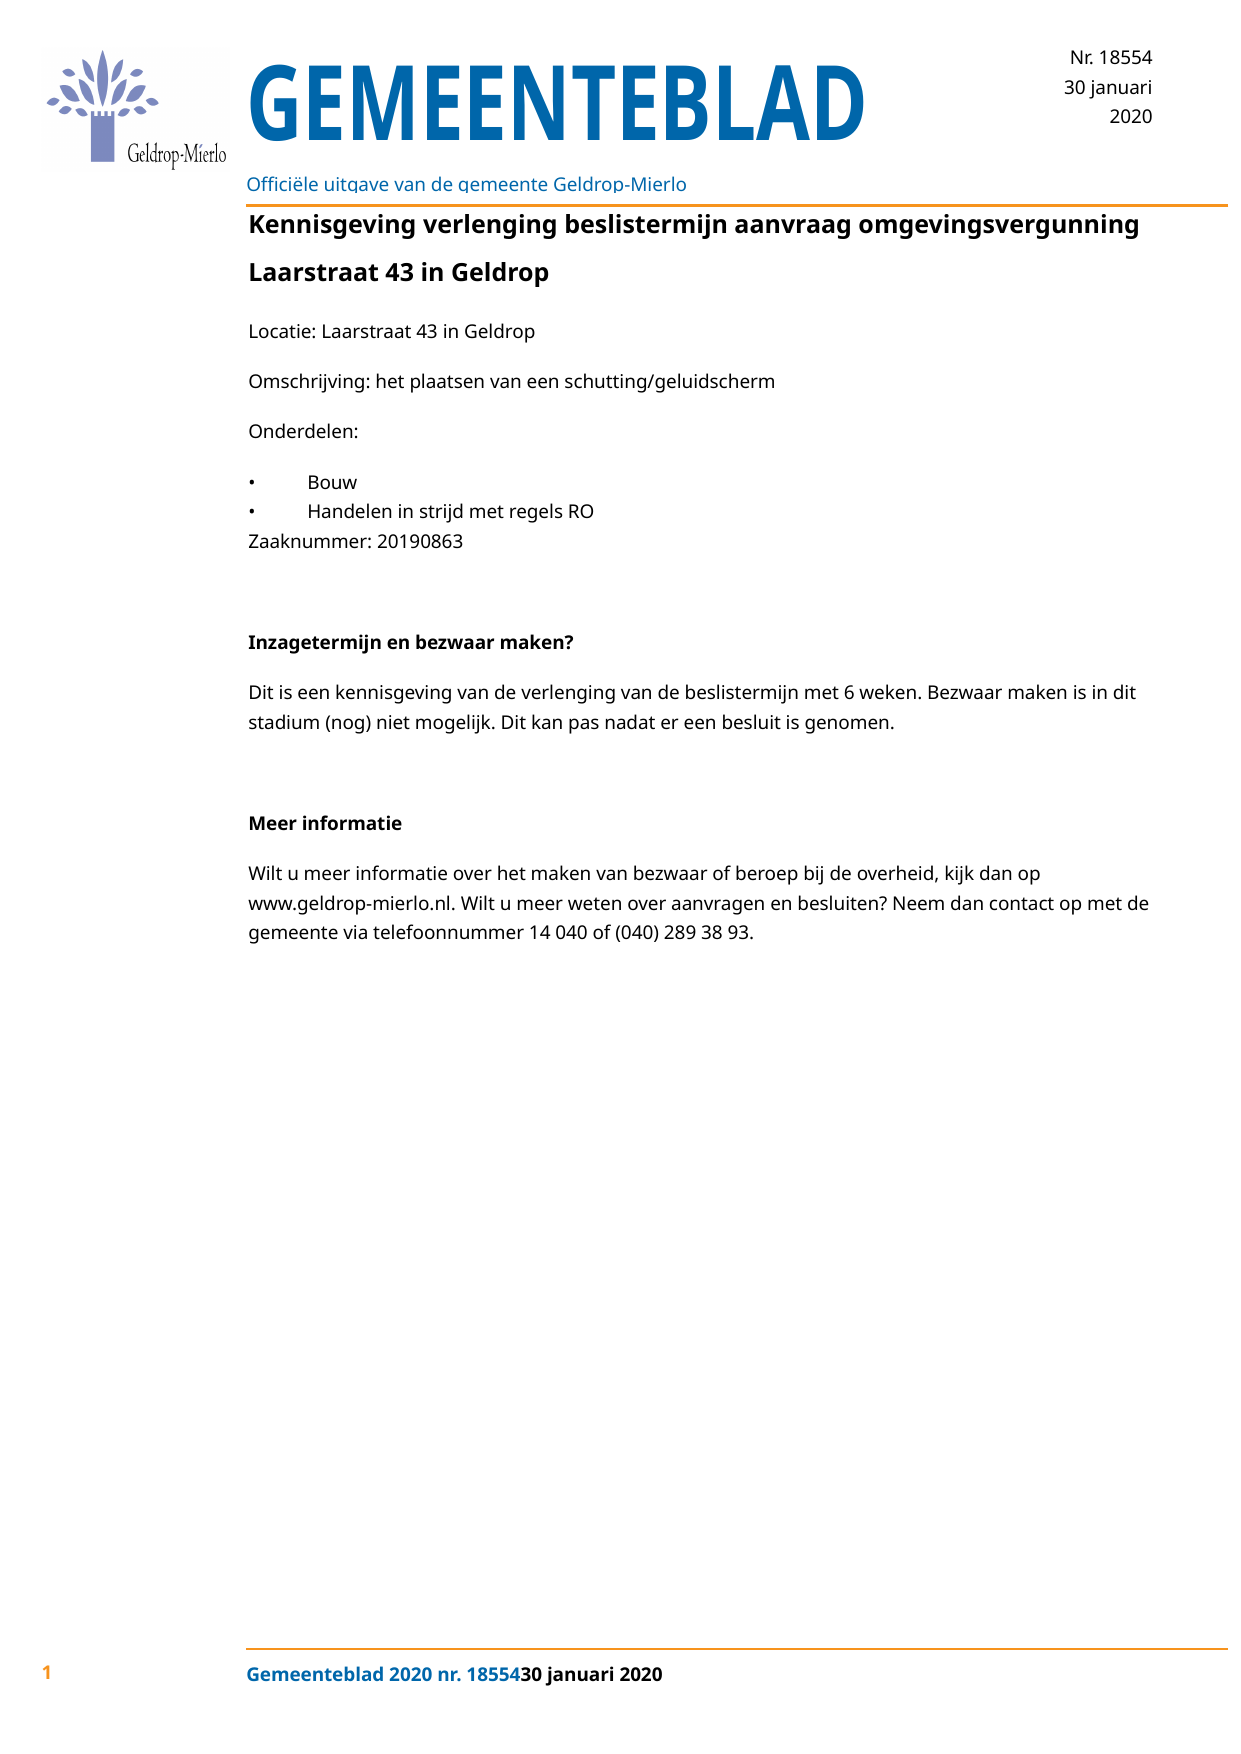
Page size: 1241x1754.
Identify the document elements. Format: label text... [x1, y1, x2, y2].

list Bouw [248, 469, 1152, 495]
list Handelen in strijd met regels RO [248, 499, 1152, 524]
text Onderdelen: [248, 419, 1152, 444]
text Inzagetermijn en bezwaar maken? [248, 629, 1152, 655]
text Zaaknummer: 20190863 [248, 528, 1152, 554]
text Meer informatie [248, 810, 1152, 836]
text Locatie: Laarstraat 43 in Geldrop [248, 318, 1152, 344]
text Wilt u meer informatie over het maken van bezwaar of beroep bij de overheid, kijk dan op www.geldrop-mierlo.nl. Wilt u meer weten over aanvragen en besluiten? Neem dan contact op met de gemeente via telefoonnummer 14 040 of (040) 289 38 93. [248, 860, 1152, 945]
picture [41, 47, 231, 172]
text Kennisgeving verlenging beslistermijn aanvraag omgevingsvergunning Laarstraat 43 in Geldrop [248, 207, 1152, 288]
text Dit is een kennisgeving van de verlenging van de beslistermijn met 6 weken. Bezwaar maken is in dit stadium (nog) niet mogelijk. Dit kan pas nadat er een besluit is genomen. [248, 679, 1152, 735]
text Omschrijving: het plaatsen van een schutting/geluidscherm [248, 368, 1152, 394]
